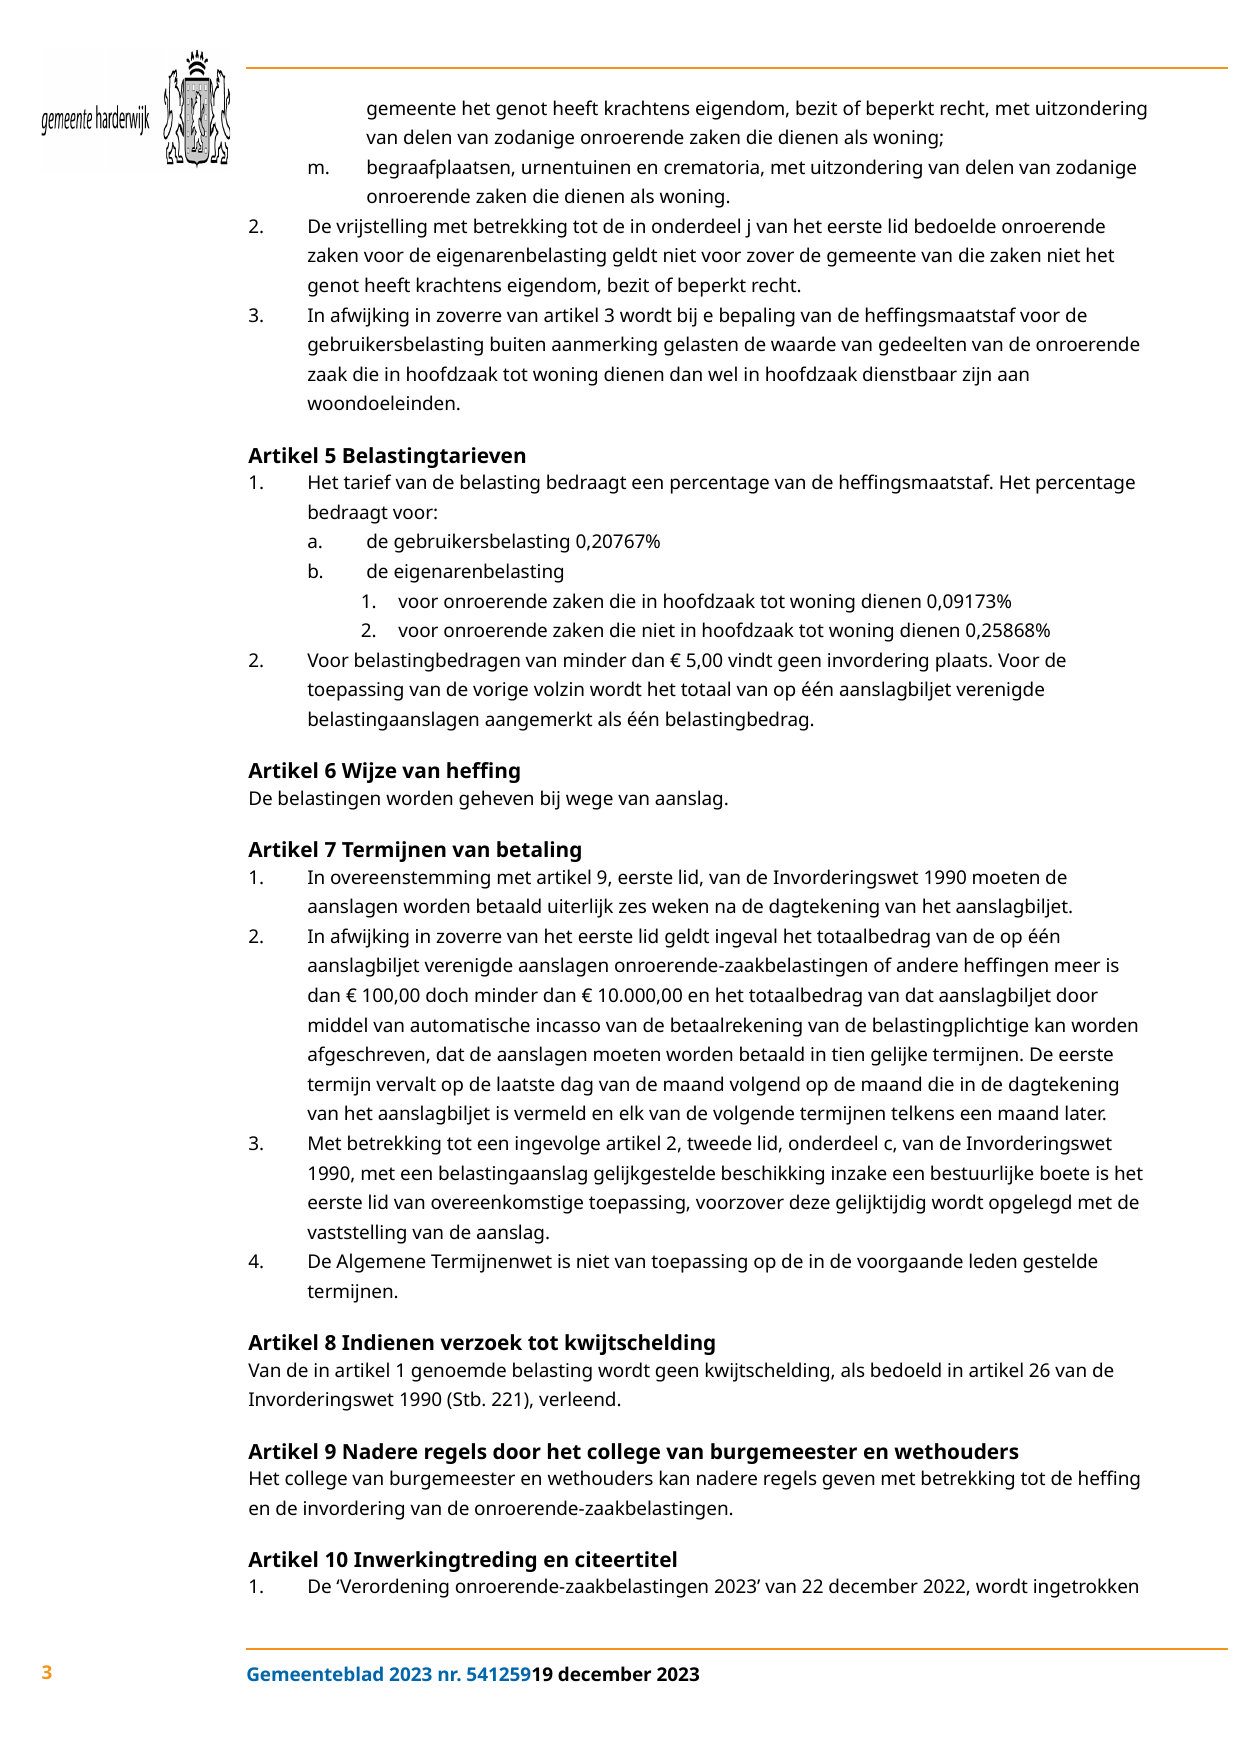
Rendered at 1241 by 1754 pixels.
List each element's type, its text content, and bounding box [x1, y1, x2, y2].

list voor onroerende zaken die in hoofdzaak tot woning dienen 0,09173% [361, 588, 1152, 613]
list Het tarief van de belasting bedraagt een percentage van de heffingsmaatstaf. Het percentage bedraagt voor: [248, 469, 1152, 525]
list In overeenstemming met artikel 9, eerste lid, van de Invorderingswet 1990 moeten de aanslagen worden betaald uiterlijk zes weken na de dagtekening van het aanslagbiljet. [248, 864, 1152, 919]
picture [41, 47, 231, 172]
list De vrijstelling met betrekking tot de in onderdeel j van het eerste lid bedoelde onroerende zaken voor de eigenarenbelasting geldt niet voor zover de gemeente van die zaken niet het genot heeft krachtens eigendom, bezit of beperkt recht. [248, 213, 1152, 298]
list begraafplaatsen, urnentuinen en crematoria, met uitzondering van delen van zodanige onroerende zaken die dienen als woning. [307, 154, 1152, 209]
text Artikel 10 Inwerkingtreding en citeertitel [248, 1545, 1152, 1574]
list de gebruikersbelasting 0,20767% [307, 529, 1152, 554]
list De Algemene Termijnenwet is niet van toepassing op de in de voorgaande leden gestelde termijnen. [248, 1248, 1152, 1304]
text Van de in artikel 1 genoemde belasting wordt geen kwijtschelding, als bedoeld in artikel 26 van de Invorderingswet 1990 (Stb. 221), verleend. [248, 1357, 1152, 1412]
text Artikel 9 Nadere regels door het college van burgemeester en wethouders [248, 1437, 1152, 1465]
list gemeente het genot heeft krachtens eigendom, bezit of beperkt recht, met uitzondering van delen van zodanige onroerende zaken die dienen als woning; [307, 95, 1152, 150]
text Artikel 6 Wijze van heffing [248, 757, 1152, 785]
list De ‘Verordening onroerende-zaakbelastingen 2023’ van 22 december 2022, wordt ingetrokken [248, 1574, 1152, 1599]
list In afwijking in zoverre van artikel 3 wordt bij e bepaling van de heffingsmaatstaf voor de gebruikersbelasting buiten aanmerking gelasten de waarde van gedeelten van de onroerende zaak die in hoofdzaak tot woning dienen dan wel in hoofdzaak dienstbaar zijn aan woondoeleinden. [248, 302, 1152, 416]
list de eigenarenbelasting [307, 558, 1152, 584]
text Artikel 7 Termijnen van betaling [248, 835, 1152, 864]
text De belastingen worden geheven bij wege van aanslag. [248, 785, 1152, 811]
text Artikel 5 Belastingtarieven [248, 441, 1152, 469]
list In afwijking in zoverre van het eerste lid geldt ingeval het totaalbedrag van de op één aanslagbiljet verenigde aanslagen onroerende-zaakbelastingen of andere heffingen meer is dan € 100,00 doch minder dan € 10.000,00 en het totaalbedrag van dat aanslagbiljet door middel van automatische incasso van de betaalrekening van de belastingplichtige kan worden afgeschreven, dat de aanslagen moeten worden betaald in tien gelijke termijnen. De eerste termijn vervalt op de laatste dag van de maand volgend op de maand die in de dagtekening van het aanslagbiljet is vermeld en elk van de volgende termijnen telkens een maand later. [248, 923, 1152, 1126]
text Het college van burgemeester en wethouders kan nadere regels geven met betrekking tot de heffing en de invordering van de onroerende-zaakbelastingen. [248, 1465, 1152, 1521]
list Voor belastingbedragen van minder dan € 5,00 vindt geen invordering plaats. Voor de toepassing van de vorige volzin wordt het totaal van op één aanslagbiljet verenigde belastingaanslagen aangemerkt als één belastingbedrag. [248, 647, 1152, 732]
text Artikel 8 Indienen verzoek tot kwijtschelding [248, 1328, 1152, 1357]
list voor onroerende zaken die niet in hoofdzaak tot woning dienen 0,25868% [361, 617, 1152, 643]
list Met betrekking tot een ingevolge artikel 2, tweede lid, onderdeel c, van de Invorderingswet 1990, met een belastingaanslag gelijkgestelde beschikking inzake een bestuurlijke boete is het eerste lid van overeenkomstige toepassing, voorzover deze gelijktijdig wordt opgelegd met de vaststelling van de aanslag. [248, 1130, 1152, 1244]
